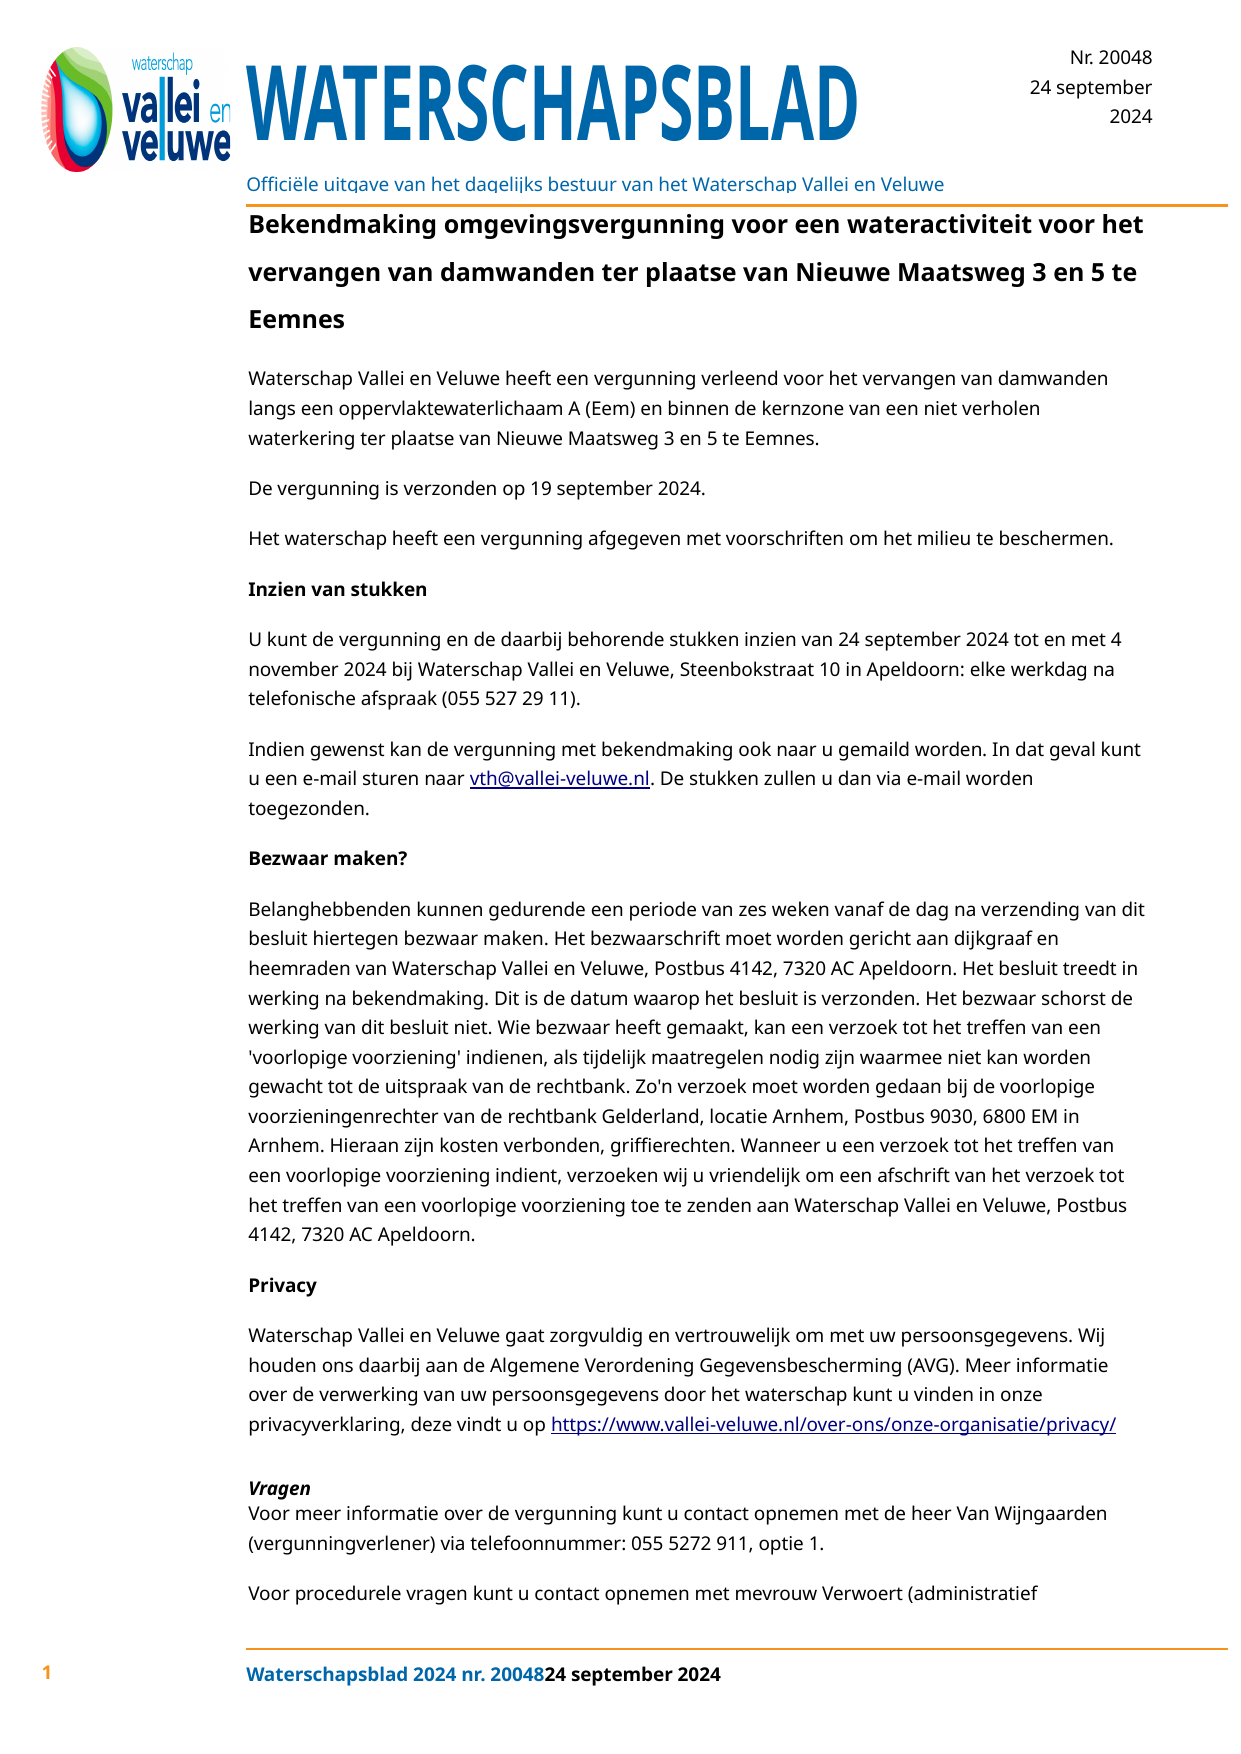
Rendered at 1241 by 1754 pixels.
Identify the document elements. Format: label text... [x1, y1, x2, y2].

text Waterschap Vallei en Veluwe gaat zorgvuldig en vertrouwelijk om met uw persoonsgegevens. Wij houden ons daarbij aan de Algemene Verordening Gegevensbescherming (AVG). Meer informatie over de verwerking van uw persoonsgegevens door het waterschap kunt u vinden in onze privacyverklaring, deze vindt u op https://www.vallei-veluwe.nl/over-ons/onze-organisatie/privacy/ [248, 1322, 1152, 1437]
text De vergunning is verzonden op 19 september 2024. [248, 475, 1152, 501]
text Indien gewenst kan de vergunning met bekendmaking ook naar u gemaild worden. In dat geval kunt u een e-mail sturen naar vth@vallei-veluwe.nl. De stukken zullen u dan via e-mail worden toegezonden. [248, 736, 1152, 821]
text Voor meer informatie over de vergunning kunt u contact opnemen met de heer Van Wijngaarden (vergunningverlener) via telefoonnummer: 055 5272 911, optie 1. [248, 1501, 1152, 1556]
text Voor procedurele vragen kunt u contact opnemen met mevrouw Verwoert (administratief [248, 1581, 1152, 1606]
text Waterschap Vallei en Veluwe heeft een vergunning verleend voor het vervangen van damwanden langs een oppervlaktewaterlichaam A (Eem) en binnen de kernzone van een niet verholen waterkering ter plaatse van Nieuwe Maatsweg 3 en 5 te Eemnes. [248, 366, 1152, 450]
text Inzien van stukken [248, 576, 1152, 602]
picture [41, 47, 231, 172]
text Vragen [248, 1475, 1152, 1501]
text Bekendmaking omgevingsvergunning voor een wateractiviteit voor het vervangen van damwanden ter plaatse van Nieuwe Maatsweg 3 en 5 te Eemnes [248, 207, 1152, 336]
text Bezwaar maken? [248, 846, 1152, 871]
text U kunt de vergunning en de daarbij behorende stukken inzien van 24 september 2024 tot en met 4 november 2024 bij Waterschap Vallei en Veluwe, Steenbokstraat 10 in Apeldoorn: elke werkdag na telefonische afspraak (055 527 29 11). [248, 626, 1152, 711]
text Privacy [248, 1272, 1152, 1297]
text Belanghebbenden kunnen gedurende een periode van zes weken vanaf de dag na verzending van dit besluit hiertegen bezwaar maken. Het bezwaarschrift moet worden gericht aan dijkgraaf en heemraden van Waterschap Vallei en Veluwe, Postbus 4142, 7320 AC Apeldoorn. Het besluit treedt in werking na bekendmaking. Dit is de datum waarop het besluit is verzonden. Het bezwaar schorst de werking van dit besluit niet. Wie bezwaar heeft gemaakt, kan een verzoek tot het treffen van een 'voorlopige voorziening' indienen, als tijdelijk maatregelen nodig zijn waarmee niet kan worden gewacht tot de uitspraak van de rechtbank. Zo'n verzoek moet worden gedaan bij de voorlopige voorzieningenrechter van de rechtbank Gelderland, locatie Arnhem, Postbus 9030, 6800 EM in Arnhem. Hieraan zijn kosten verbonden, griffierechten. Wanneer u een verzoek tot het treffen van een voorlopige voorziening indient, verzoeken wij u vriendelijk om een afschrift van het verzoek tot het treffen van een voorlopige voorziening toe te zenden aan Waterschap Vallei en Veluwe, Postbus 4142, 7320 AC Apeldoorn. [248, 896, 1152, 1247]
text Het waterschap heeft een vergunning afgegeven met voorschriften om het milieu te beschermen. [248, 526, 1152, 551]
